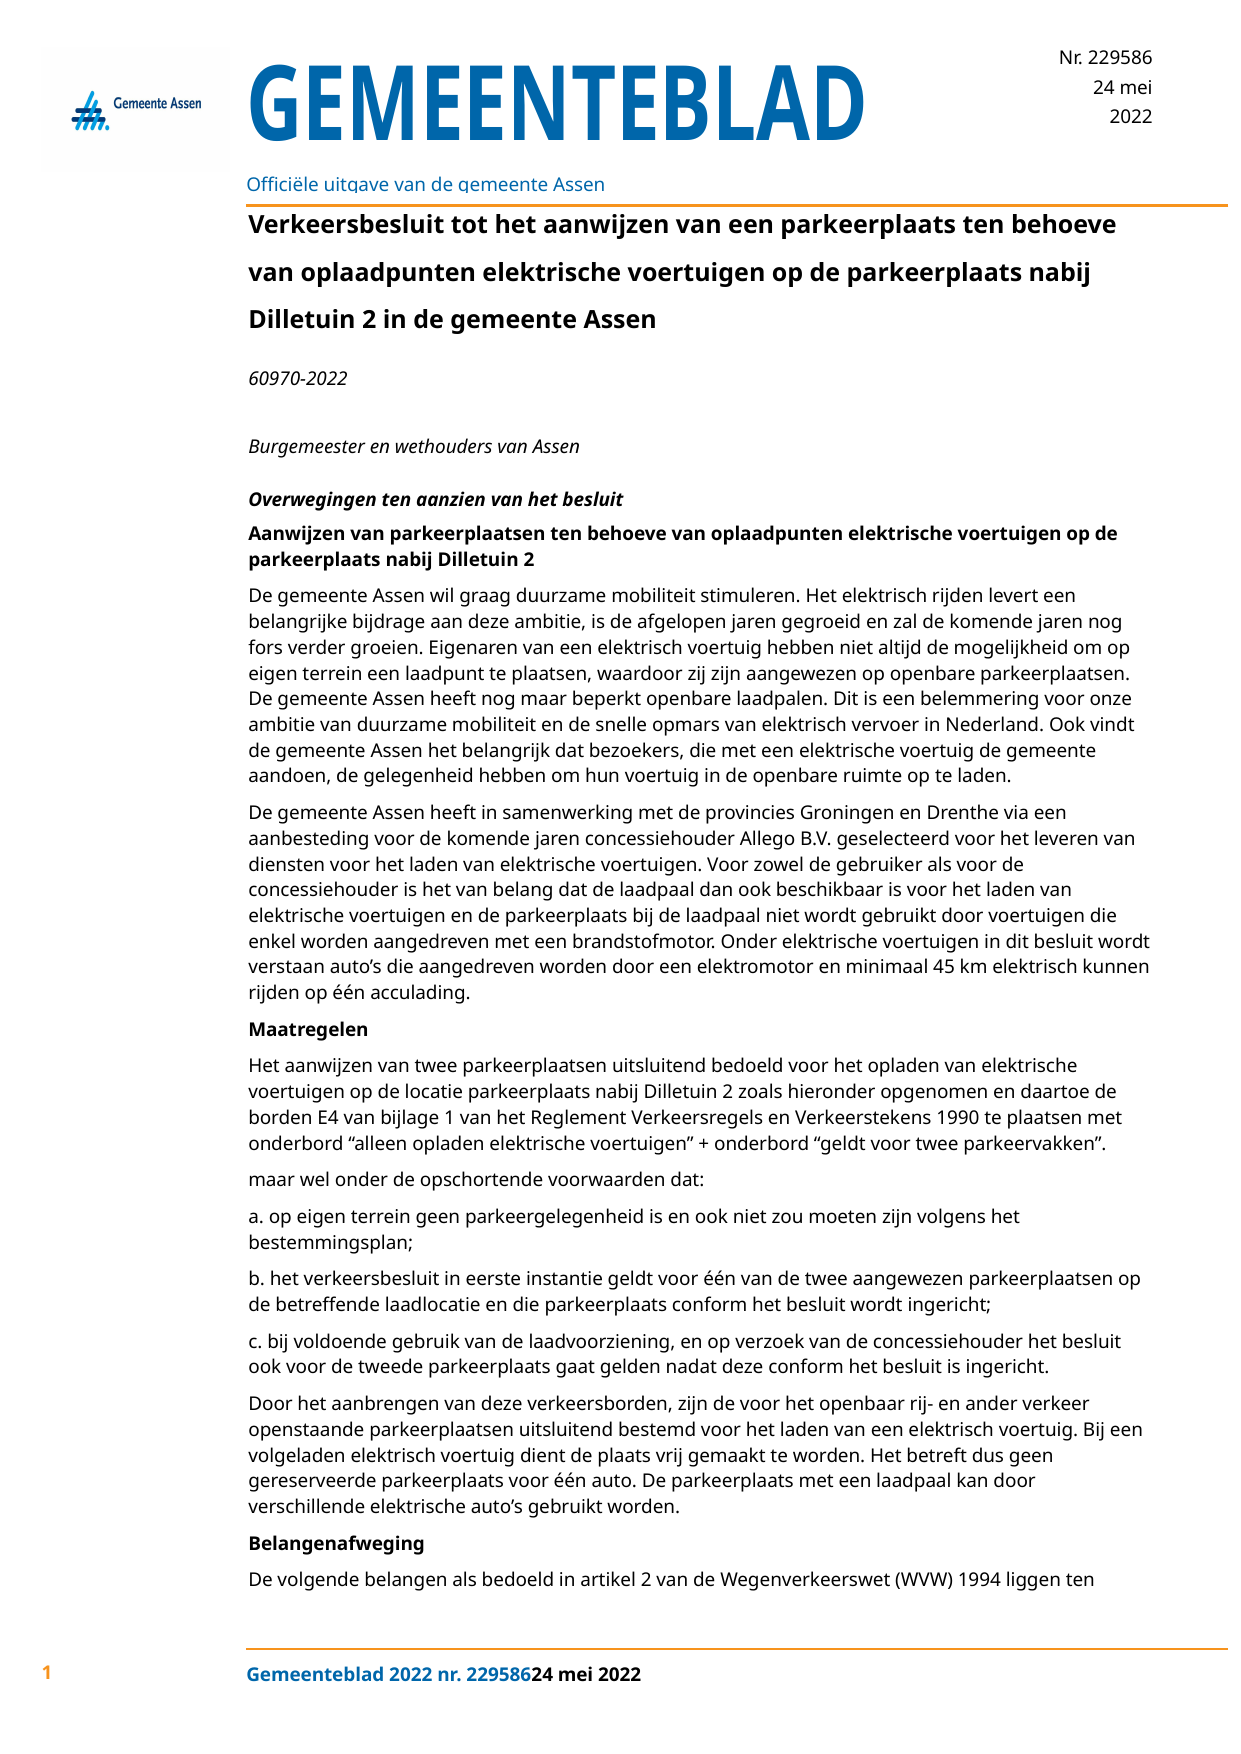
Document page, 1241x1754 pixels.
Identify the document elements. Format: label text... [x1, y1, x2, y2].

text De gemeente Assen wil graag duurzame mobiliteit stimuleren. Het elektrisch rijden levert een belangrijke bijdrage aan deze ambitie, is de afgelopen jaren gegroeid en zal de komende jaren nog fors verder groeien. Eigenaren van een elektrisch voertuig hebben niet altijd de mogelijkheid om op eigen terrein een laadpunt te plaatsen, waardoor zij zijn aangewezen op openbare parkeerplaatsen. De gemeente Assen heeft nog maar beperkt openbare laadpalen. Dit is een belemmering voor onze ambitie van duurzame mobiliteit en de snelle opmars van elektrisch vervoer in Nederland. Ook vindt de gemeente Assen het belangrijk dat bezoekers, die met een elektrische voertuig de gemeente aandoen, de gelegenheid hebben om hun voertuig in de openbare ruimte op te laden. [248, 582, 1152, 788]
text b. het verkeersbesluit in eerste instantie geldt voor één van de twee aangewezen parkeerplaatsen op de betreffende laadlocatie en die parkeerplaats conform het besluit wordt ingericht; [248, 1266, 1152, 1317]
text Overwegingen ten aanzien van het besluit [248, 486, 1152, 512]
text Aanwijzen van parkeerplaatsen ten behoeve van oplaadpunten elektrische voertuigen op de parkeerplaats nabij Dilletuin 2 [248, 520, 1152, 572]
text maar wel onder de opschortende voorwaarden dat: [248, 1167, 1152, 1192]
text 60970-2022 [248, 366, 1152, 391]
text a. op eigen terrein geen parkeergelegenheid is en ook niet zou moeten zijn volgens het bestemmingsplan; [248, 1203, 1152, 1255]
picture [41, 47, 231, 172]
text Belangenafweging [248, 1530, 1152, 1556]
text Verkeersbesluit tot het aanwijzen van een parkeerplaats ten behoeve van oplaadpunten elektrische voertuigen op de parkeerplaats nabij Dilletuin 2 in de gemeente Assen [248, 207, 1152, 336]
text Burgemeester en wethouders van Assen [248, 433, 1152, 459]
text c. bij voldoende gebruik van de laadvoorziening, en op verzoek van de concessiehouder het besluit ook voor de tweede parkeerplaats gaat gelden nadat deze conform het besluit is ingericht. [248, 1328, 1152, 1379]
text Het aanwijzen van twee parkeerplaatsen uitsluitend bedoeld voor het opladen van elektrische voertuigen op de locatie parkeerplaats nabij Dilletuin 2 zoals hieronder opgenomen en daartoe de borden E4 van bijlage 1 van het Reglement Verkeersregels en Verkeerstekens 1990 te plaatsen met onderbord “alleen opladen elektrische voertuigen” + onderbord “geldt voor twee parkeervakken”. [248, 1053, 1152, 1156]
text De gemeente Assen heeft in samenwerking met de provincies Groningen en Drenthe via een aanbesteding voor de komende jaren concessiehouder Allego B.V. geselecteerd voor het leveren van diensten voor het laden van elektrische voertuigen. Voor zowel de gebruiker als voor de concessiehouder is het van belang dat de laadpaal dan ook beschikbaar is voor het laden van elektrische voertuigen en de parkeerplaats bij de laadpaal niet wordt gebruikt door voertuigen die enkel worden aangedreven met een brandstofmotor. Onder elektrische voertuigen in dit besluit wordt verstaan auto’s die aangedreven worden door een elektromotor en minimaal 45 km elektrisch kunnen rijden op één acculading. [248, 799, 1152, 1005]
text Maatregelen [248, 1016, 1152, 1042]
text De volgende belangen als bedoeld in artikel 2 van de Wegenverkeerswet (WVW) 1994 liggen ten [248, 1567, 1152, 1592]
text Door het aanbrengen van deze verkeersborden, zijn de voor het openbaar rij- en ander verkeer openstaande parkeerplaatsen uitsluitend bestemd voor het laden van een elektrisch voertuig. Bij een volgeladen elektrisch voertuig dient de plaats vrij gemaakt te worden. Het betreft dus geen gereserveerde parkeerplaats voor één auto. De parkeerplaats met een laadpaal kan door verschillende elektrische auto’s gebruikt worden. [248, 1390, 1152, 1519]
